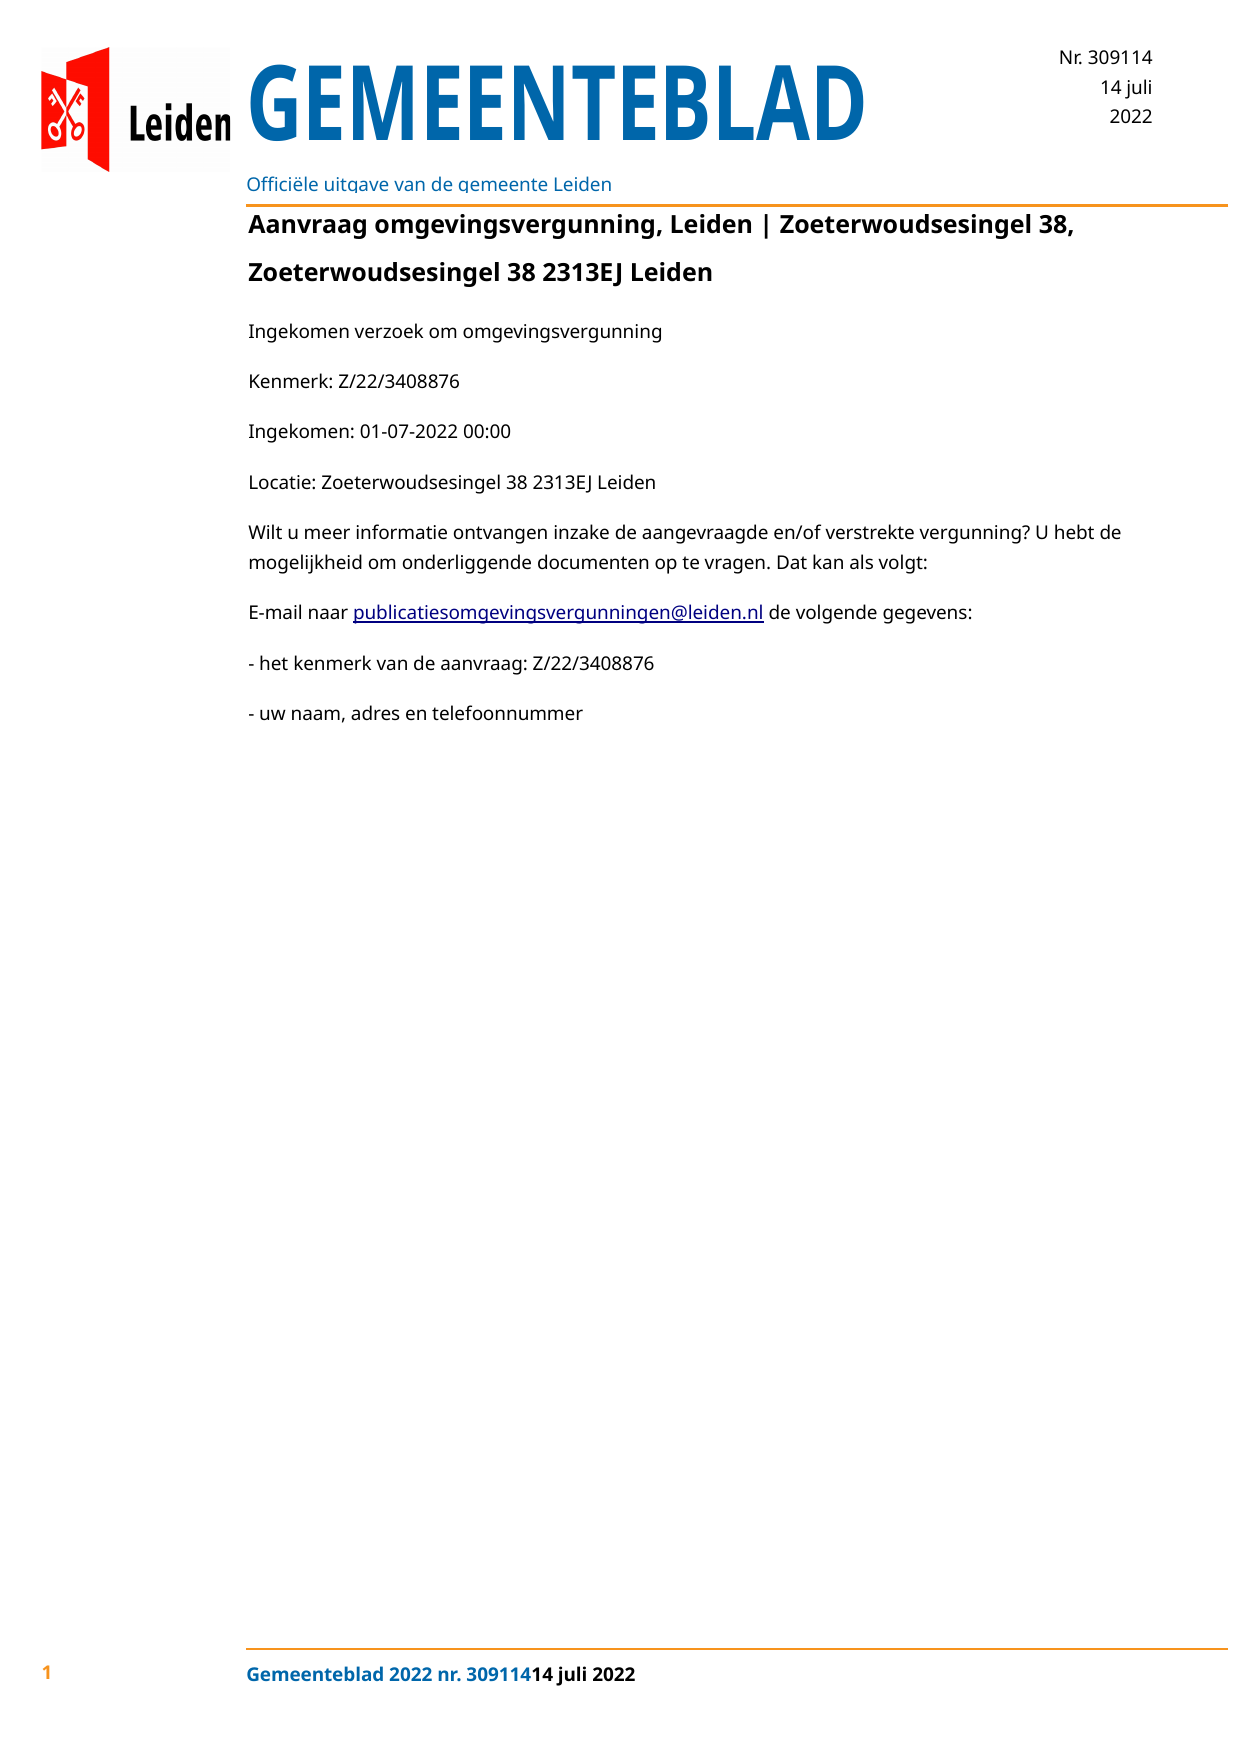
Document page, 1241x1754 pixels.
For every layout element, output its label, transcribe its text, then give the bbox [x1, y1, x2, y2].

text - het kenmerk van de aanvraag: Z/22/3408876 [248, 650, 1152, 676]
text Ingekomen: 01-07-2022 00:00 [248, 419, 1152, 444]
text Aanvraag omgevingsvergunning, Leiden | Zoeterwoudsesingel 38, Zoeterwoudsesingel 38 2313EJ Leiden [248, 207, 1152, 288]
text Locatie: Zoeterwoudsesingel 38 2313EJ Leiden [248, 469, 1152, 495]
text Ingekomen verzoek om omgevingsvergunning [248, 318, 1152, 344]
text E-mail naar publicatiesomgevingsvergunningen@leiden.nl de volgende gegevens: [248, 599, 1152, 625]
text - uw naam, adres en telefoonnummer [248, 700, 1152, 726]
text Kenmerk: Z/22/3408876 [248, 368, 1152, 394]
text Wilt u meer informatie ontvangen inzake de aangevraagde en/of verstrekte vergunning? U hebt de mogelijkheid om onderliggende documenten op te vragen. Dat kan als volgt: [248, 519, 1152, 575]
picture [41, 47, 231, 172]
